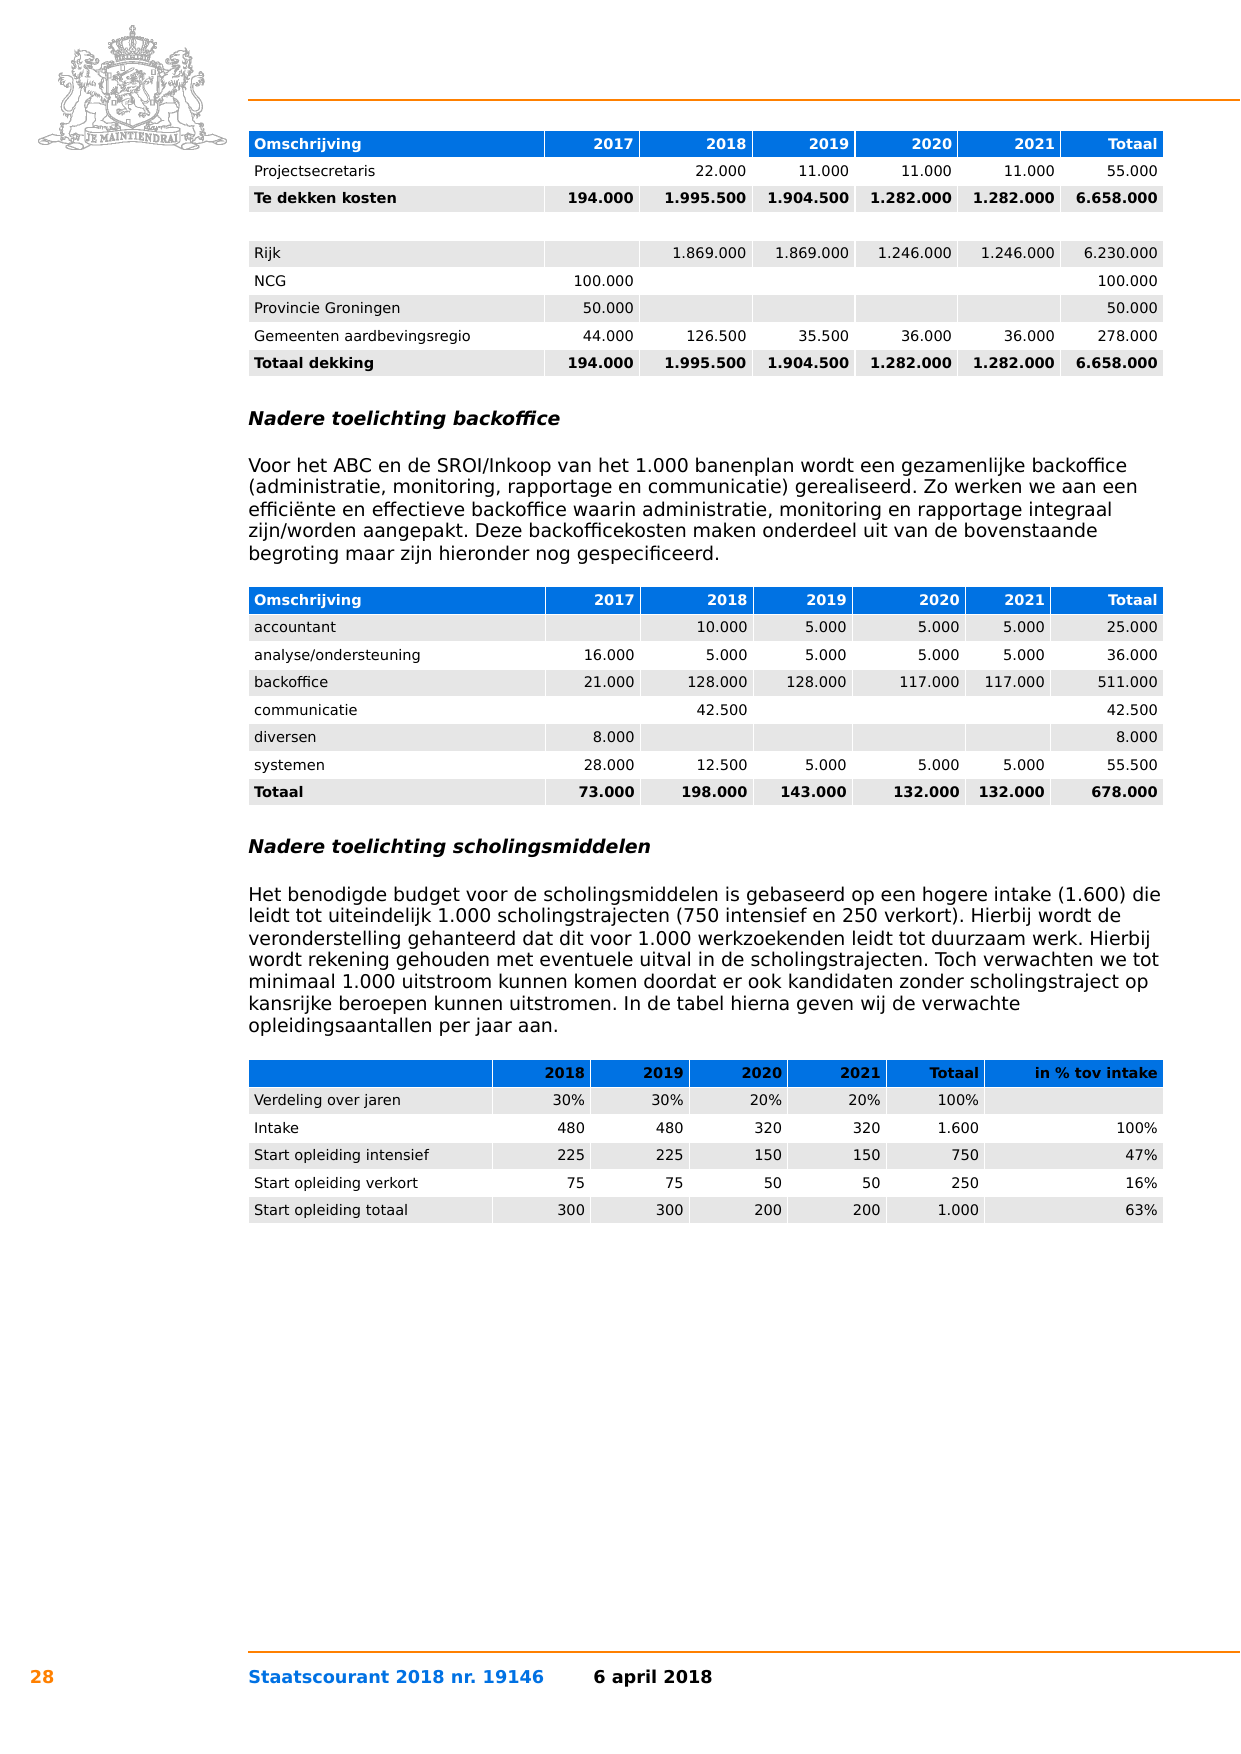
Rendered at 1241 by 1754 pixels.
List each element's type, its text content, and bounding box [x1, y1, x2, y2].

table_cell 143.000 [754, 779, 852, 805]
table_cell 678.000 [1051, 779, 1163, 805]
table_cell 1.246.000 [958, 241, 1060, 267]
table_cell 1.904.500 [753, 186, 854, 212]
table_cell 100% [887, 1088, 984, 1114]
table_cell 250 [887, 1170, 984, 1196]
table_header [249, 1060, 492, 1087]
table_cell 128.000 [641, 670, 753, 696]
table_cell [546, 615, 640, 641]
table_cell 117.000 [853, 670, 965, 696]
table_cell [985, 1088, 1163, 1114]
table_cell 6.658.000 [1061, 350, 1163, 376]
table_cell 225 [493, 1143, 590, 1169]
table_cell 200 [690, 1197, 787, 1223]
table_cell 750 [887, 1143, 984, 1169]
table_cell Totaal dekking [249, 350, 544, 376]
subtitle Nadere toelichting backoffice [248, 407, 1163, 429]
table_cell 225 [591, 1143, 689, 1169]
table_cell 200 [788, 1197, 886, 1223]
table_cell 8.000 [1051, 724, 1163, 751]
table_cell [753, 268, 854, 294]
table_cell 75 [591, 1170, 689, 1196]
table_cell 5.000 [966, 642, 1050, 668]
table_cell [754, 724, 852, 751]
table_cell Start opleiding totaal [249, 1197, 492, 1223]
subtitle Nadere toelichting scholingsmiddelen [248, 836, 1163, 858]
table_cell [640, 295, 752, 322]
table_cell 194.000 [545, 186, 639, 212]
table_header 2021 [788, 1060, 886, 1087]
table_cell analyse/ondersteuning [249, 642, 545, 668]
table_cell 100% [985, 1115, 1163, 1141]
table_cell [853, 697, 965, 723]
table_cell [753, 213, 854, 239]
table_header in % tov intake [985, 1060, 1163, 1087]
table_cell systemen [249, 752, 545, 778]
table_cell 100.000 [545, 268, 639, 294]
table_cell 75 [493, 1170, 590, 1196]
table_cell 10.000 [641, 615, 753, 641]
table_cell Totaal [249, 779, 545, 805]
table_cell 20% [690, 1088, 787, 1114]
table_cell 50 [690, 1170, 787, 1196]
table_cell 511.000 [1051, 670, 1163, 696]
table_cell 300 [591, 1197, 689, 1223]
table_cell [856, 295, 957, 322]
table_cell 11.000 [753, 158, 854, 185]
table_header 2018 [493, 1060, 590, 1087]
table_cell 50 [788, 1170, 886, 1196]
table_cell 50.000 [545, 295, 639, 322]
table_header Totaal [1051, 587, 1163, 614]
table_header Totaal [887, 1060, 984, 1087]
table_cell 320 [788, 1115, 886, 1141]
picture [38, 25, 227, 150]
text Het benodigde budget voor de scholingsmiddelen is gebaseerd op een hogere intake (1.600) die leidt tot uiteindelijk 1.000 scholingstrajecten (750 intensief en 250 verkort). Hierbij wordt de veronderstelling gehanteerd dat dit voor 1.000 werkzoekenden leidt tot duurzaam werk. Hierbij wordt rekening gehouden met eventuele uitval in de scholingstrajecten. Toch verwachten we tot minimaal 1.000 uitstroom kunnen komen doordat er ook kandidaten zonder scholingstraject op kansrijke beroepen kunnen uitstromen. In de tabel hierna geven wij de verwachte opleidingsaantallen per jaar aan. [248, 883, 1163, 1037]
table_cell 198.000 [641, 779, 753, 805]
table_cell 150 [788, 1143, 886, 1169]
table_cell Projectsecretaris [249, 158, 544, 185]
table_cell accountant [249, 615, 545, 641]
table_cell 100.000 [1061, 268, 1163, 294]
table_cell [641, 724, 753, 751]
table_cell Start opleiding verkort [249, 1170, 492, 1196]
table_cell 5.000 [754, 752, 852, 778]
table_cell [958, 213, 1060, 239]
text Voor het ABC en de SROI/Inkoop van het 1.000 banenplan wordt een gezamenlijke backoffice (administratie, monitoring, rapportage en communicatie) gerealiseerd. Zo werken we aan een efficiënte en effectieve backoffice waarin administratie, monitoring en rapportage integraal zijn/worden aangepakt. Deze backofficekosten maken onderdeel uit van de bovenstaande begroting maar zijn hieronder nog gespecificeerd. [248, 454, 1163, 564]
table_cell [545, 158, 639, 185]
table_cell 1.246.000 [856, 241, 957, 267]
table_cell 1.282.000 [856, 186, 957, 212]
table_header 2019 [753, 131, 854, 157]
table_cell 36.000 [958, 323, 1060, 349]
table_cell 278.000 [1061, 323, 1163, 349]
table_header 2017 [546, 587, 640, 614]
table_cell 5.000 [853, 642, 965, 668]
table_header 2020 [853, 587, 965, 614]
table_cell 480 [493, 1115, 590, 1141]
table_cell 6.230.000 [1061, 241, 1163, 267]
table_cell Intake [249, 1115, 492, 1141]
table_header 2019 [754, 587, 852, 614]
table_cell 132.000 [853, 779, 965, 805]
table_cell 36.000 [1051, 642, 1163, 668]
table_cell 55.000 [1061, 158, 1163, 185]
table_cell 1.995.500 [640, 186, 752, 212]
table_cell 194.000 [545, 350, 639, 376]
table_cell 20% [788, 1088, 886, 1114]
table_cell 300 [493, 1197, 590, 1223]
table_cell 73.000 [546, 779, 640, 805]
table_cell [1061, 213, 1163, 239]
table_cell 480 [591, 1115, 689, 1141]
table_cell 1.904.500 [753, 350, 854, 376]
table_cell [856, 213, 957, 239]
table_cell 42.500 [1051, 697, 1163, 723]
table_cell [546, 697, 640, 723]
table_cell 11.000 [856, 158, 957, 185]
table_cell 128.000 [754, 670, 852, 696]
table_header 2021 [966, 587, 1050, 614]
table_cell 5.000 [853, 615, 965, 641]
table_cell Verdeling over jaren [249, 1088, 492, 1114]
table_cell 47% [985, 1143, 1163, 1169]
table_cell [545, 241, 639, 267]
table_cell NCG [249, 268, 544, 294]
table_cell 117.000 [966, 670, 1050, 696]
table_cell 28.000 [546, 752, 640, 778]
table_cell 30% [493, 1088, 590, 1114]
table_cell 132.000 [966, 779, 1050, 805]
table_cell communicatie [249, 697, 545, 723]
table_cell [640, 213, 752, 239]
table_cell [545, 213, 639, 239]
table_header Omschrijving [249, 587, 545, 614]
table_cell 50.000 [1061, 295, 1163, 322]
table_cell [966, 697, 1050, 723]
table_cell [249, 213, 544, 239]
table_cell [958, 295, 1060, 322]
table_header 2017 [545, 131, 639, 157]
table_cell 8.000 [546, 724, 640, 751]
table_cell 5.000 [966, 615, 1050, 641]
table_cell 36.000 [856, 323, 957, 349]
table_cell [958, 268, 1060, 294]
table_cell 11.000 [958, 158, 1060, 185]
table_cell Rijk [249, 241, 544, 267]
table_cell 42.500 [641, 697, 753, 723]
table_cell [753, 295, 854, 322]
table_cell 1.282.000 [958, 186, 1060, 212]
table_cell [856, 268, 957, 294]
table_cell Gemeenten aardbevingsregio [249, 323, 544, 349]
table_cell 1.282.000 [856, 350, 957, 376]
table_header 2021 [958, 131, 1060, 157]
table_cell 1.995.500 [640, 350, 752, 376]
table_cell 320 [690, 1115, 787, 1141]
table_cell Start opleiding intensief [249, 1143, 492, 1169]
table_header Omschrijving [249, 131, 544, 157]
table_cell [754, 697, 852, 723]
table_cell 1.869.000 [753, 241, 854, 267]
table_cell 5.000 [754, 642, 852, 668]
table_header Totaal [1061, 131, 1163, 157]
table_cell 5.000 [853, 752, 965, 778]
table_cell 22.000 [640, 158, 752, 185]
table_cell 1.282.000 [958, 350, 1060, 376]
table_header 2018 [640, 131, 752, 157]
table_header 2019 [591, 1060, 689, 1087]
table_cell 35.500 [753, 323, 854, 349]
table_cell 16% [985, 1170, 1163, 1196]
table_cell backoffice [249, 670, 545, 696]
table_cell diversen [249, 724, 545, 751]
table_cell 1.000 [887, 1197, 984, 1223]
table_header 2018 [641, 587, 753, 614]
table_cell 5.000 [966, 752, 1050, 778]
table_cell 30% [591, 1088, 689, 1114]
table_cell 5.000 [641, 642, 753, 668]
table_cell 1.600 [887, 1115, 984, 1141]
table_cell [640, 268, 752, 294]
table_cell 150 [690, 1143, 787, 1169]
table_cell 21.000 [546, 670, 640, 696]
table_cell [853, 724, 965, 751]
table_cell 63% [985, 1197, 1163, 1223]
table_cell 16.000 [546, 642, 640, 668]
table_cell 1.869.000 [640, 241, 752, 267]
table_cell 55.500 [1051, 752, 1163, 778]
table_cell 126.500 [640, 323, 752, 349]
table_header 2020 [856, 131, 957, 157]
table_cell 12.500 [641, 752, 753, 778]
table_cell [966, 724, 1050, 751]
table_cell Provincie Groningen [249, 295, 544, 322]
table_cell 25.000 [1051, 615, 1163, 641]
table_cell 6.658.000 [1061, 186, 1163, 212]
table_cell 5.000 [754, 615, 852, 641]
table_cell Te dekken kosten [249, 186, 544, 212]
table_cell 44.000 [545, 323, 639, 349]
table_header 2020 [690, 1060, 787, 1087]
